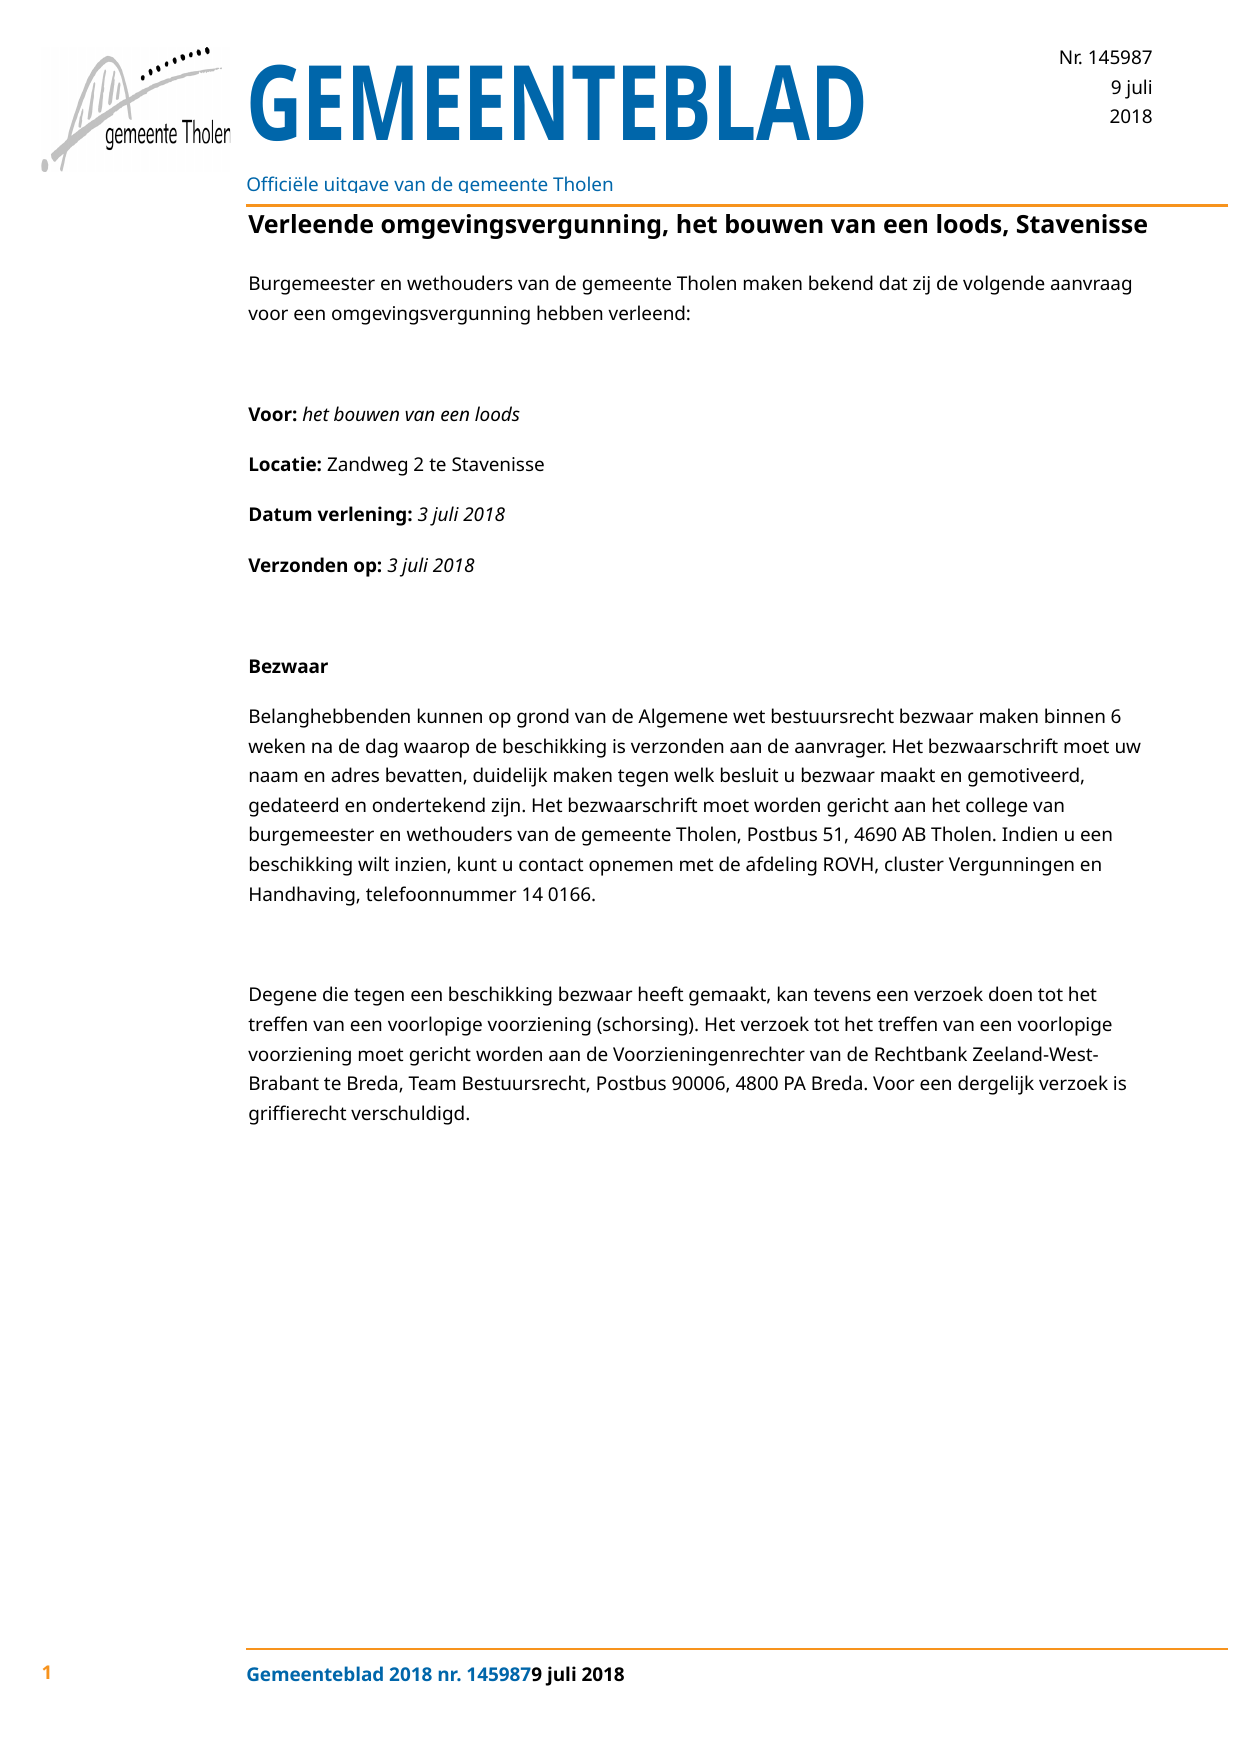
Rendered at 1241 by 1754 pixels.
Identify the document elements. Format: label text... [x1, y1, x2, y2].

text Datum verlening: 3 juli 2018 [248, 502, 1152, 527]
text Locatie: Zandweg 2 te Stavenisse [248, 451, 1152, 477]
text Burgemeester en wethouders van de gemeente Tholen maken bekend dat zij de volgende aanvraag voor een omgevingsvergunning hebben verleend: [248, 270, 1152, 326]
text Verzonden op: 3 juli 2018 [248, 552, 1152, 578]
text Degene die tegen een beschikking bezwaar heeft gemaakt, kan tevens een verzoek doen tot het treffen van een voorlopige voorziening (schorsing). Het verzoek tot het treffen van een voorlopige voorziening moet gericht worden aan de Voorzieningenrechter van de Rechtbank Zeeland-West-Brabant te Breda, Team Bestuursrecht, Postbus 90006, 4800 PA Breda. Voor een dergelijk verzoek is griffierecht verschuldigd. [248, 982, 1152, 1126]
text Belanghebbenden kunnen op grond van de Algemene wet bestuursrecht bezwaar maken binnen 6 weken na de dag waarop de beschikking is verzonden aan de aanvrager. Het bezwaarschrift moet uw naam en adres bevatten, duidelijk maken tegen welk besluit u bezwaar maakt en gemotiveerd, gedateerd en ondertekend zijn. Het bezwaarschrift moet worden gericht aan het college van burgemeester en wethouders van de gemeente Tholen, Postbus 51, 4690 AB Tholen. Indien u een beschikking wilt inzien, kunt u contact opnemen met de afdeling ROVH, cluster Vergunningen en Handhaving, telefoonnummer 14 0166. [248, 703, 1152, 906]
text Voor: het bouwen van een loods [248, 401, 1152, 426]
text Verleende omgevingsvergunning, het bouwen van een loods, Stavenisse [248, 207, 1152, 241]
picture [41, 47, 231, 172]
text Bezwaar [248, 653, 1152, 678]
